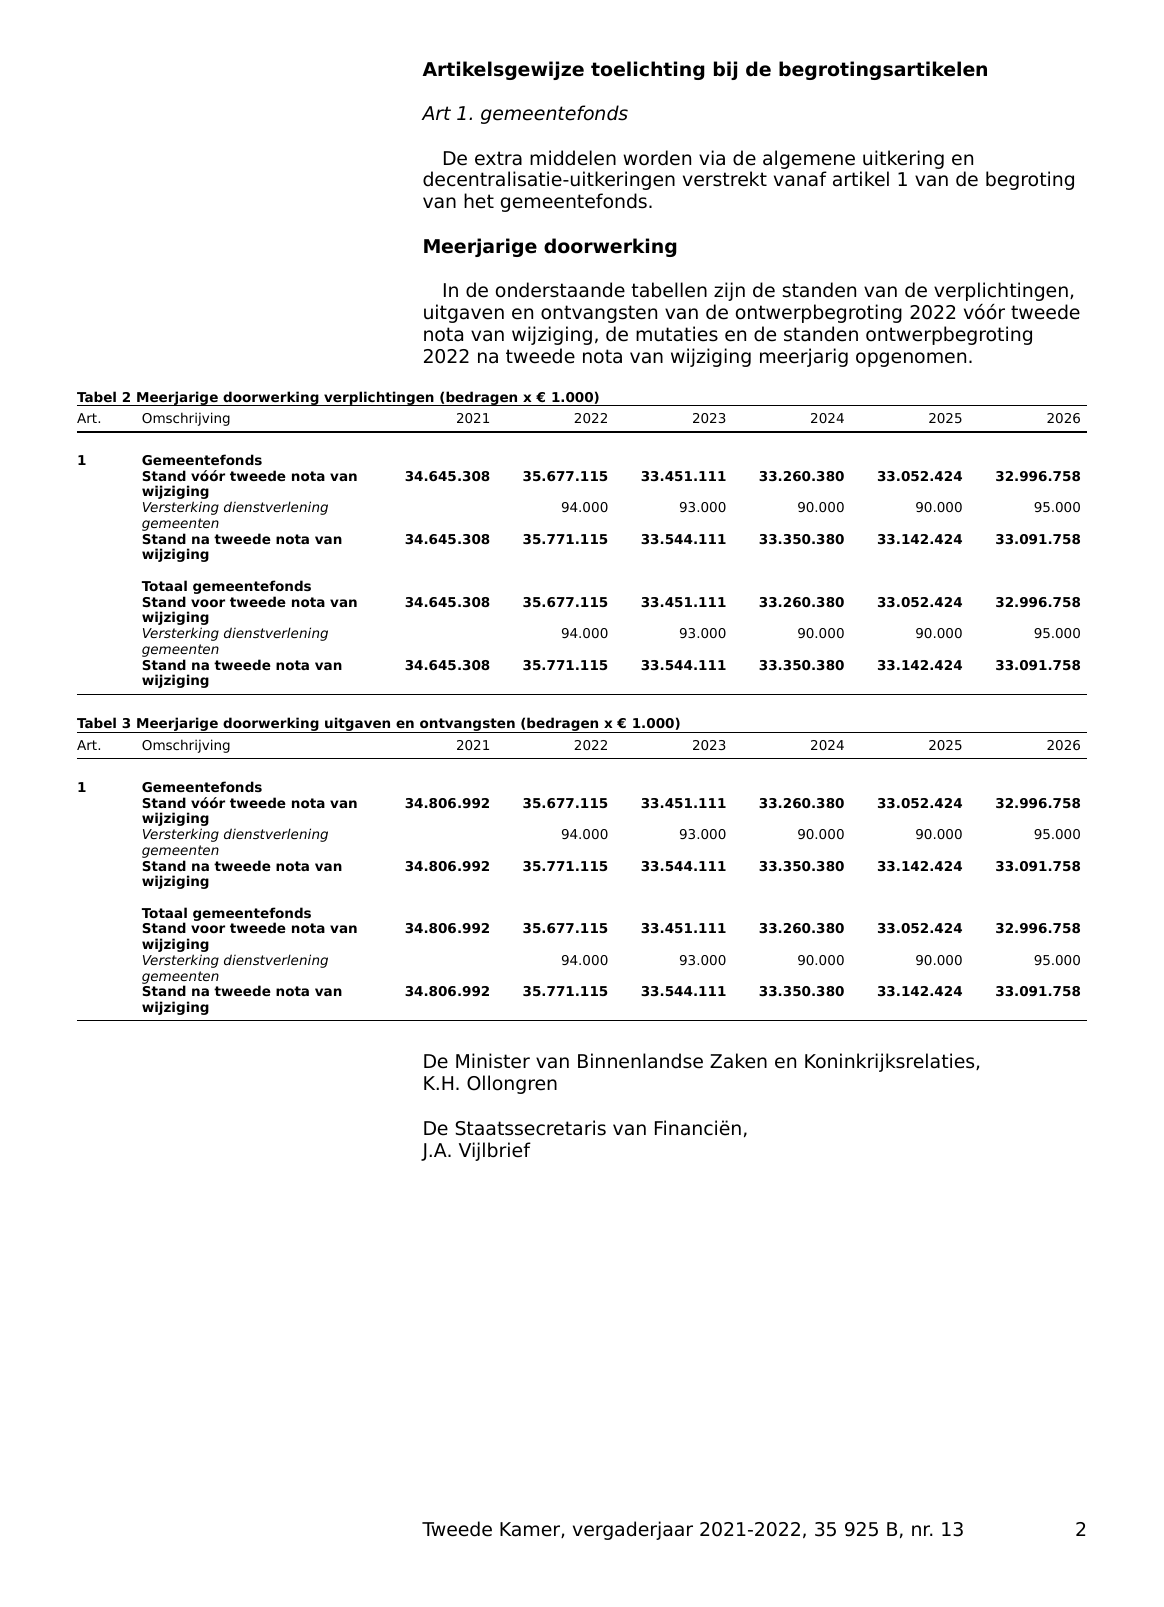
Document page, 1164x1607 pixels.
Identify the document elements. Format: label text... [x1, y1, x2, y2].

table_cell 33.451.111 [614, 469, 732, 500]
table_cell 32.996.758 [969, 594, 1087, 626]
table_cell 33.260.380 [732, 921, 850, 953]
table_cell [496, 579, 614, 594]
table_cell [614, 453, 732, 468]
table_cell 93.000 [614, 500, 732, 531]
table_cell [496, 780, 614, 795]
table_cell 1 [77, 780, 136, 795]
table_cell [136, 759, 378, 780]
table_cell 33.350.380 [732, 984, 850, 1020]
table_cell 2022 [496, 406, 614, 431]
subtitle Art 1. gemeentefonds [422, 103, 1087, 125]
table_cell 2025 [850, 406, 968, 431]
table_cell [732, 433, 850, 453]
table_cell [732, 563, 850, 579]
table_cell [378, 563, 496, 579]
table_cell 2021 [378, 406, 496, 431]
table_cell 33.142.424 [850, 984, 968, 1020]
table_cell 94.000 [496, 953, 614, 984]
table_cell [77, 890, 136, 906]
table_cell [378, 890, 496, 906]
table_cell 2023 [614, 406, 732, 431]
table_header Tabel 2 Meerjarige doorwerking verplichtingen (bedragen x € 1.000) [77, 390, 1087, 405]
table_cell 94.000 [496, 500, 614, 531]
table_cell 95.000 [969, 626, 1087, 657]
table_cell Stand na tweede nota van wijziging [136, 657, 378, 693]
table_cell [850, 906, 968, 921]
table_cell 2022 [496, 733, 614, 758]
table_cell [614, 433, 732, 453]
table_cell 33.052.424 [850, 469, 968, 500]
table_cell [378, 953, 496, 984]
table_cell 95.000 [969, 827, 1087, 858]
table_cell [136, 890, 378, 906]
table_cell 33.350.380 [732, 858, 850, 890]
table_cell 2025 [850, 733, 968, 758]
table_cell Stand voor tweede nota van wijziging [136, 921, 378, 953]
table_cell [378, 453, 496, 468]
table_cell [77, 563, 136, 579]
table_cell 33.544.111 [614, 858, 732, 890]
table_cell 33.091.758 [969, 984, 1087, 1020]
table_cell [614, 780, 732, 795]
table_cell 90.000 [850, 626, 968, 657]
table_cell [850, 579, 968, 594]
table_cell 2023 [614, 733, 732, 758]
table_cell [850, 759, 968, 780]
table_cell [496, 433, 614, 453]
table_cell 94.000 [496, 827, 614, 858]
table_cell 33.350.380 [732, 657, 850, 693]
table_cell 33.052.424 [850, 921, 968, 953]
table_cell [77, 579, 136, 594]
table_cell 32.996.758 [969, 469, 1087, 500]
table_cell [378, 780, 496, 795]
table_cell 35.771.115 [496, 984, 614, 1020]
table_cell 35.771.115 [496, 858, 614, 890]
table_cell [969, 780, 1087, 795]
text De Staatssecretaris van Financiën, J.A. Vijlbrief [422, 1117, 1087, 1161]
table_cell 2026 [969, 733, 1087, 758]
table_cell [732, 579, 850, 594]
table_cell [496, 890, 614, 906]
table_cell 33.091.758 [969, 858, 1087, 890]
table_cell Art. [77, 406, 136, 431]
table_cell 2026 [969, 406, 1087, 431]
table_cell [136, 563, 378, 579]
table_cell [378, 626, 496, 657]
table_cell 32.996.758 [969, 795, 1087, 827]
table_cell 33.052.424 [850, 795, 968, 827]
table_cell [77, 984, 136, 1020]
table_cell [969, 759, 1087, 780]
subtitle Meerjarige doorwerking [422, 236, 1087, 257]
table_cell 34.806.992 [378, 984, 496, 1020]
table_cell [378, 500, 496, 531]
table_cell [969, 453, 1087, 468]
table_cell Stand na tweede nota van wijziging [136, 531, 378, 563]
table_cell [850, 563, 968, 579]
table_cell 33.451.111 [614, 594, 732, 626]
table_cell [850, 433, 968, 453]
table_cell [969, 433, 1087, 453]
table_cell 33.451.111 [614, 921, 732, 953]
table_cell Art. [77, 733, 136, 758]
table_cell [136, 433, 378, 453]
table_cell Stand na tweede nota van wijziging [136, 858, 378, 890]
table_cell 95.000 [969, 500, 1087, 531]
table_cell [732, 759, 850, 780]
text De Minister van Binnenlandse Zaken en Koninkrijksrelaties, K.H. Ollongren [422, 1051, 1087, 1095]
table_cell 34.806.992 [378, 858, 496, 890]
table_cell Stand vóór tweede nota van wijziging [136, 795, 378, 827]
table_cell [77, 953, 136, 984]
table_header Tabel 3 Meerjarige doorwerking uitgaven en ontvangsten (bedragen x € 1.000) [77, 716, 1087, 732]
table_cell 34.645.308 [378, 657, 496, 693]
table_cell [77, 921, 136, 953]
table_cell 32.996.758 [969, 921, 1087, 953]
table_cell 90.000 [850, 827, 968, 858]
table_cell 2024 [732, 406, 850, 431]
table_cell [496, 563, 614, 579]
table_cell 93.000 [614, 626, 732, 657]
table_cell [969, 563, 1087, 579]
table_cell 33.142.424 [850, 858, 968, 890]
table_cell [732, 890, 850, 906]
table_cell Omschrijving [136, 733, 378, 758]
text In de onderstaande tabellen zijn de standen van de verplichtingen, uitgaven en ontvangsten van de ontwerpbegroting 2022 vóór tweede nota van wijziging, de mutaties en de standen ontwerpbegroting 2022 na tweede nota van wijziging meerjarig opgenomen. [422, 280, 1087, 368]
table_cell [77, 433, 136, 453]
table_cell [732, 906, 850, 921]
table_cell [850, 890, 968, 906]
table_cell [378, 906, 496, 921]
table_cell 2024 [732, 733, 850, 758]
table_cell 90.000 [850, 953, 968, 984]
table_cell Omschrijving [136, 406, 378, 431]
table_cell [614, 890, 732, 906]
table_cell 2021 [378, 733, 496, 758]
table_cell [496, 906, 614, 921]
table_cell 34.806.992 [378, 795, 496, 827]
table_cell Stand voor tweede nota van wijziging [136, 594, 378, 626]
table_cell [77, 657, 136, 693]
table_cell [77, 827, 136, 858]
table_cell Totaal gemeentefonds [136, 906, 378, 921]
table_cell [77, 531, 136, 563]
table_cell 35.771.115 [496, 531, 614, 563]
table_cell 33.260.380 [732, 795, 850, 827]
table_cell [496, 453, 614, 468]
table_cell Gemeentefonds [136, 453, 378, 468]
table_cell 33.350.380 [732, 531, 850, 563]
table_cell 33.091.758 [969, 657, 1087, 693]
table_cell 34.806.992 [378, 921, 496, 953]
table_cell [969, 890, 1087, 906]
table_cell 34.645.308 [378, 594, 496, 626]
table_cell [614, 579, 732, 594]
table_cell 94.000 [496, 626, 614, 657]
table_cell 33.142.424 [850, 531, 968, 563]
table_cell [850, 453, 968, 468]
table_cell Totaal gemeentefonds [136, 579, 378, 594]
text De extra middelen worden via de algemene uitkering en decentralisatie-uitkeringen verstrekt vanaf artikel 1 van de begroting van het gemeentefonds. [422, 147, 1087, 213]
table_cell 33.451.111 [614, 795, 732, 827]
table_cell 35.677.115 [496, 594, 614, 626]
table_cell 90.000 [732, 953, 850, 984]
table_cell [496, 759, 614, 780]
table_cell 93.000 [614, 953, 732, 984]
table_cell 33.544.111 [614, 531, 732, 563]
table_cell Versterking dienstverlening gemeenten [136, 500, 378, 531]
table_cell 35.771.115 [496, 657, 614, 693]
table_cell [614, 759, 732, 780]
table_cell [614, 563, 732, 579]
table_cell 1 [77, 453, 136, 468]
table_cell 33.544.111 [614, 984, 732, 1020]
table_cell 90.000 [850, 500, 968, 531]
table_cell [732, 453, 850, 468]
table_cell [77, 500, 136, 531]
table_cell 33.260.380 [732, 594, 850, 626]
table_cell 35.677.115 [496, 469, 614, 500]
subtitle Artikelsgewijze toelichting bij de begrotingsartikelen [422, 59, 1087, 81]
table_cell [614, 906, 732, 921]
table_cell [77, 594, 136, 626]
table_cell Versterking dienstverlening gemeenten [136, 953, 378, 984]
table_cell Versterking dienstverlening gemeenten [136, 626, 378, 657]
table_cell 33.142.424 [850, 657, 968, 693]
table_cell [378, 579, 496, 594]
table_cell 90.000 [732, 626, 850, 657]
table_cell [969, 906, 1087, 921]
table_cell 35.677.115 [496, 921, 614, 953]
table_cell [77, 858, 136, 890]
table_cell [969, 579, 1087, 594]
table_cell 35.677.115 [496, 795, 614, 827]
table_cell 93.000 [614, 827, 732, 858]
table_cell Stand vóór tweede nota van wijziging [136, 469, 378, 500]
table_cell [77, 795, 136, 827]
table_cell 34.645.308 [378, 531, 496, 563]
table_cell [77, 626, 136, 657]
table_cell [378, 827, 496, 858]
table_cell 95.000 [969, 953, 1087, 984]
table_cell 33.052.424 [850, 594, 968, 626]
table_cell 90.000 [732, 827, 850, 858]
table_cell [77, 759, 136, 780]
table_cell 33.260.380 [732, 469, 850, 500]
table_cell 33.544.111 [614, 657, 732, 693]
table_cell 90.000 [732, 500, 850, 531]
table_cell [77, 906, 136, 921]
table_cell Versterking dienstverlening gemeenten [136, 827, 378, 858]
table_cell Stand na tweede nota van wijziging [136, 984, 378, 1020]
table_cell 33.091.758 [969, 531, 1087, 563]
table_cell [378, 759, 496, 780]
table_cell 34.645.308 [378, 469, 496, 500]
table_cell [732, 780, 850, 795]
table_cell Gemeentefonds [136, 780, 378, 795]
table_cell [850, 780, 968, 795]
table_cell [378, 433, 496, 453]
table_cell [77, 469, 136, 500]
